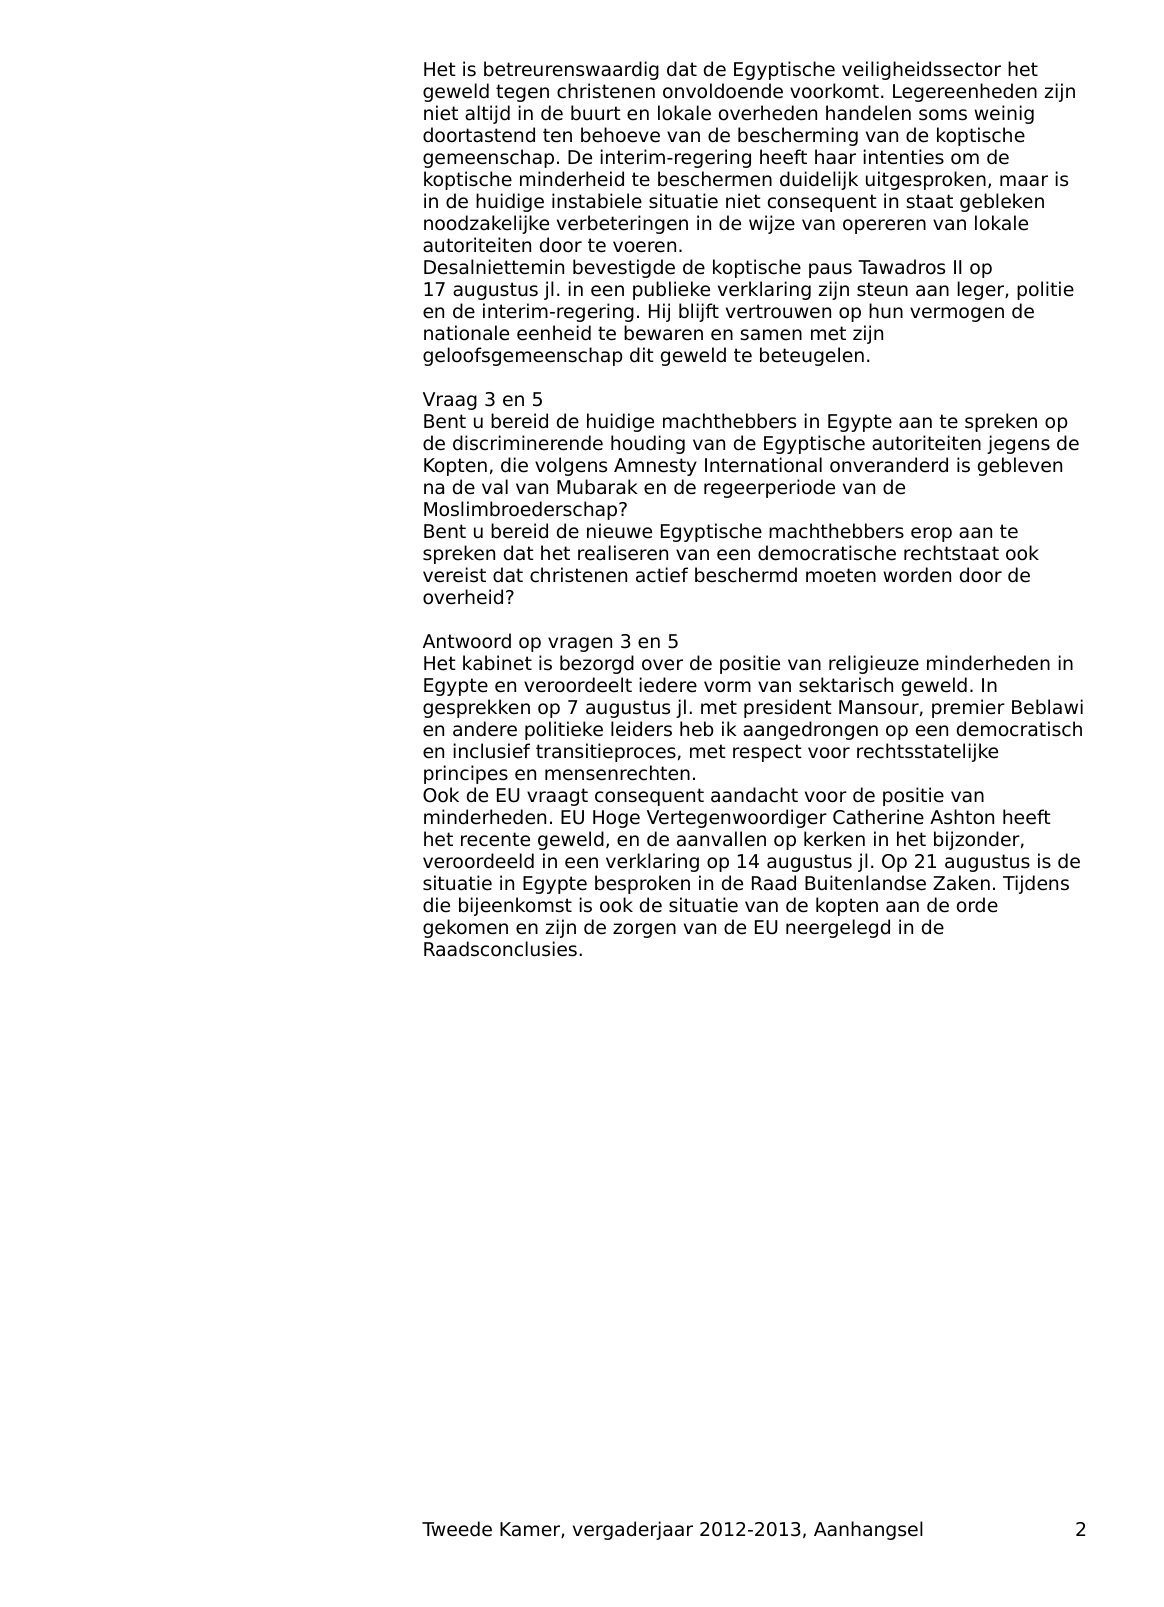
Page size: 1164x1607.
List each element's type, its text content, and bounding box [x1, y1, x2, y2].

text Desalniettemin bevestigde de koptische paus Tawadros II op 17 augustus jl. in een publieke verklaring zijn steun aan leger, politie en de interim-regering. Hij blijft vertrouwen op hun vermogen de nationale eenheid te bewaren en samen met zijn geloofsgemeenschap dit geweld te beteugelen. [422, 257, 1087, 367]
text Bent u bereid de nieuwe Egyptische machthebbers erop aan te spreken dat het realiseren van een democratische rechtstaat ook vereist dat christenen actief beschermd moeten worden door de overheid? [422, 521, 1087, 609]
text Vraag 3 en 5 [422, 389, 1087, 411]
text Het is betreurenswaardig dat de Egyptische veiligheidssector het geweld tegen christenen onvoldoende voorkomt. Legereenheden zijn niet altijd in de buurt en lokale overheden handelen soms weinig doortastend ten behoeve van de bescherming van de koptische gemeenschap. De interim-regering heeft haar intenties om de koptische minderheid te beschermen duidelijk uitgesproken, maar is in de huidige instabiele situatie niet consequent in staat gebleken noodzakelijke verbeteringen in de wijze van opereren van lokale autoriteiten door te voeren. [422, 59, 1087, 257]
text Bent u bereid de huidige machthebbers in Egypte aan te spreken op de discriminerende houding van de Egyptische autoriteiten jegens de Kopten, die volgens Amnesty International onveranderd is gebleven na de val van Mubarak en de regeerperiode van de Moslimbroederschap? [422, 411, 1087, 521]
text Ook de EU vraagt consequent aandacht voor de positie van minderheden. EU Hoge Vertegenwoordiger Catherine Ashton heeft het recente geweld, en de aanvallen op kerken in het bijzonder, veroordeeld in een verklaring op 14 augustus jl. Op 21 augustus is de situatie in Egypte besproken in de Raad Buitenlandse Zaken. Tijdens die bijeenkomst is ook de situatie van de kopten aan de orde gekomen en zijn de zorgen van de EU neergelegd in de Raadsconclusies. [422, 785, 1087, 961]
text Antwoord op vragen 3 en 5 [422, 631, 1087, 653]
text Het kabinet is bezorgd over de positie van religieuze minderheden in Egypte en veroordeelt iedere vorm van sektarisch geweld. In gesprekken op 7 augustus jl. met president Mansour, premier Beblawi en andere politieke leiders heb ik aangedrongen op een democratisch en inclusief transitieproces, met respect voor rechtsstatelijke principes en mensenrechten. [422, 653, 1087, 785]
